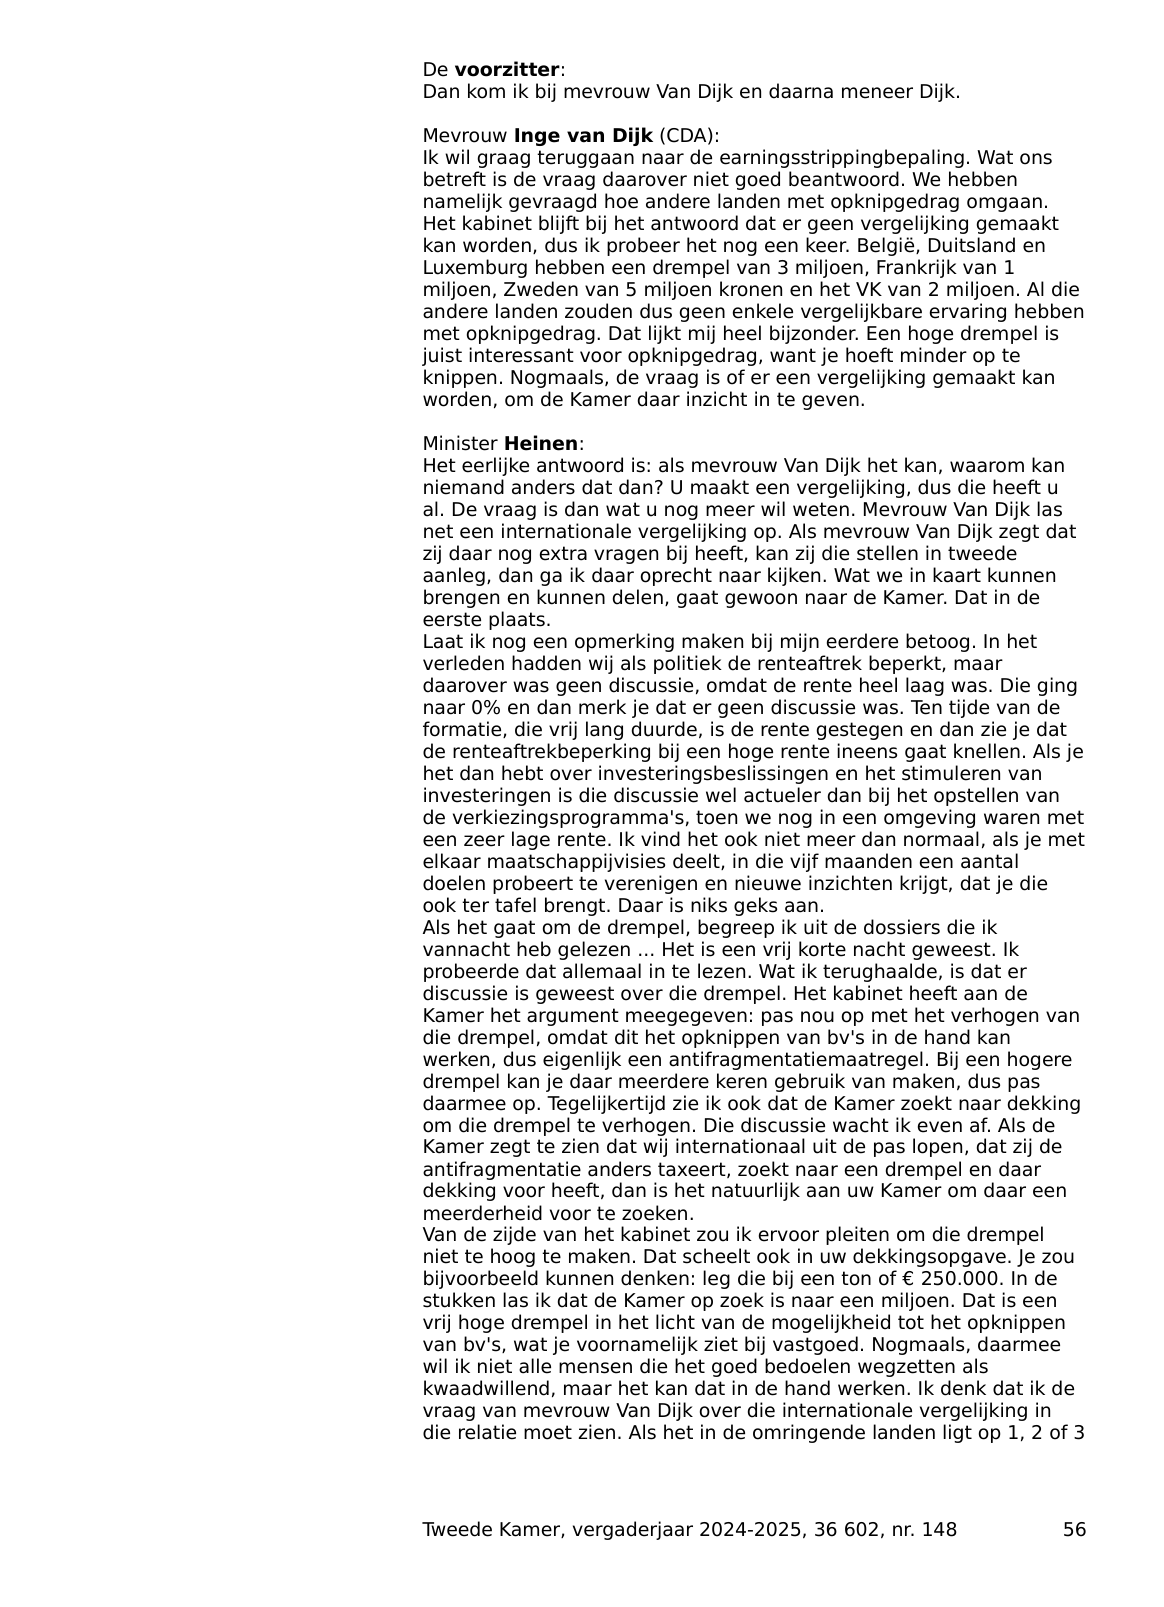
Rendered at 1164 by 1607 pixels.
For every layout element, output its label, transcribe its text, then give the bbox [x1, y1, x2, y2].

text Mevrouw Inge van Dijk (CDA): [422, 125, 1087, 147]
text Als het gaat om de drempel, begreep ik uit de dossiers die ik vannacht heb gelezen ... Het is een vrij korte nacht geweest. Ik probeerde dat allemaal in te lezen. Wat ik terughaalde, is dat er discussie is geweest over die drempel. Het kabinet heeft aan de Kamer het argument meegegeven: pas nou op met het verhogen van die drempel, omdat dit het opknippen van bv's in de hand kan werken, dus eigenlijk een antifragmentatiemaatregel. Bij een hogere drempel kan je daar meerdere keren gebruik van maken, dus pas daarmee op. Tegelijkertijd zie ik ook dat de Kamer zoekt naar dekking om die drempel te verhogen. Die discussie wacht ik even af. Als de Kamer zegt te zien dat wij internationaal uit de pas lopen, dat zij de antifragmentatie anders taxeert, zoekt naar een drempel en daar dekking voor heeft, dan is het natuurlijk aan uw Kamer om daar een meerderheid voor te zoeken. [422, 917, 1087, 1224]
text Ik wil graag teruggaan naar de earningsstrippingbepaling. Wat ons betreft is de vraag daarover niet goed beantwoord. We hebben namelijk gevraagd hoe andere landen met opknipgedrag omgaan. Het kabinet blijft bij het antwoord dat er geen vergelijking gemaakt kan worden, dus ik probeer het nog een keer. België, Duitsland en Luxemburg hebben een drempel van 3 miljoen, Frankrijk van 1 miljoen, Zweden van 5 miljoen kronen en het VK van 2 miljoen. Al die andere landen zouden dus geen enkele vergelijkbare ervaring hebben met opknipgedrag. Dat lijkt mij heel bijzonder. Een hoge drempel is juist interessant voor opknipgedrag, want je hoeft minder op te knippen. Nogmaals, de vraag is of er een vergelijking gemaakt kan worden, om de Kamer daar inzicht in te geven. [422, 147, 1087, 411]
text Laat ik nog een opmerking maken bij mijn eerdere betoog. In het verleden hadden wij als politiek de renteaftrek beperkt, maar daarover was geen discussie, omdat de rente heel laag was. Die ging naar 0% en dan merk je dat er geen discussie was. Ten tijde van de formatie, die vrij lang duurde, is de rente gestegen en dan zie je dat de renteaftrekbeperking bij een hoge rente ineens gaat knellen. Als je het dan hebt over investeringsbeslissingen en het stimuleren van investeringen is die discussie wel actueler dan bij het opstellen van de verkiezingsprogramma's, toen we nog in een omgeving waren met een zeer lage rente. Ik vind het ook niet meer dan normaal, als je met elkaar maatschappijvisies deelt, in die vijf maanden een aantal doelen probeert te verenigen en nieuwe inzichten krijgt, dat je die ook ter tafel brengt. Daar is niks geks aan. [422, 631, 1087, 917]
text De voorzitter: [422, 59, 1087, 81]
text Minister Heinen: [422, 433, 1087, 455]
text Dan kom ik bij mevrouw Van Dijk en daarna meneer Dijk. [422, 81, 1087, 103]
text Van de zijde van het kabinet zou ik ervoor pleiten om die drempel niet te hoog te maken. Dat scheelt ook in uw dekkingsopgave. Je zou bijvoorbeeld kunnen denken: leg die bij een ton of € 250.000. In de stukken las ik dat de Kamer op zoek is naar een miljoen. Dat is een vrij hoge drempel in het licht van de mogelijkheid tot het opknippen van bv's, wat je voornamelijk ziet bij vastgoed. Nogmaals, daarmee wil ik niet alle mensen die het goed bedoelen wegzetten als kwaadwillend, maar het kan dat in de hand werken. Ik denk dat ik de vraag van mevrouw Van Dijk over die internationale vergelijking in die relatie moet zien. Als het in de omringende landen ligt op 1, 2 of 3 [422, 1224, 1087, 1444]
text Het eerlijke antwoord is: als mevrouw Van Dijk het kan, waarom kan niemand anders dat dan? U maakt een vergelijking, dus die heeft u al. De vraag is dan wat u nog meer wil weten. Mevrouw Van Dijk las net een internationale vergelijking op. Als mevrouw Van Dijk zegt dat zij daar nog extra vragen bij heeft, kan zij die stellen in tweede aanleg, dan ga ik daar oprecht naar kijken. Wat we in kaart kunnen brengen en kunnen delen, gaat gewoon naar de Kamer. Dat in de eerste plaats. [422, 455, 1087, 631]
